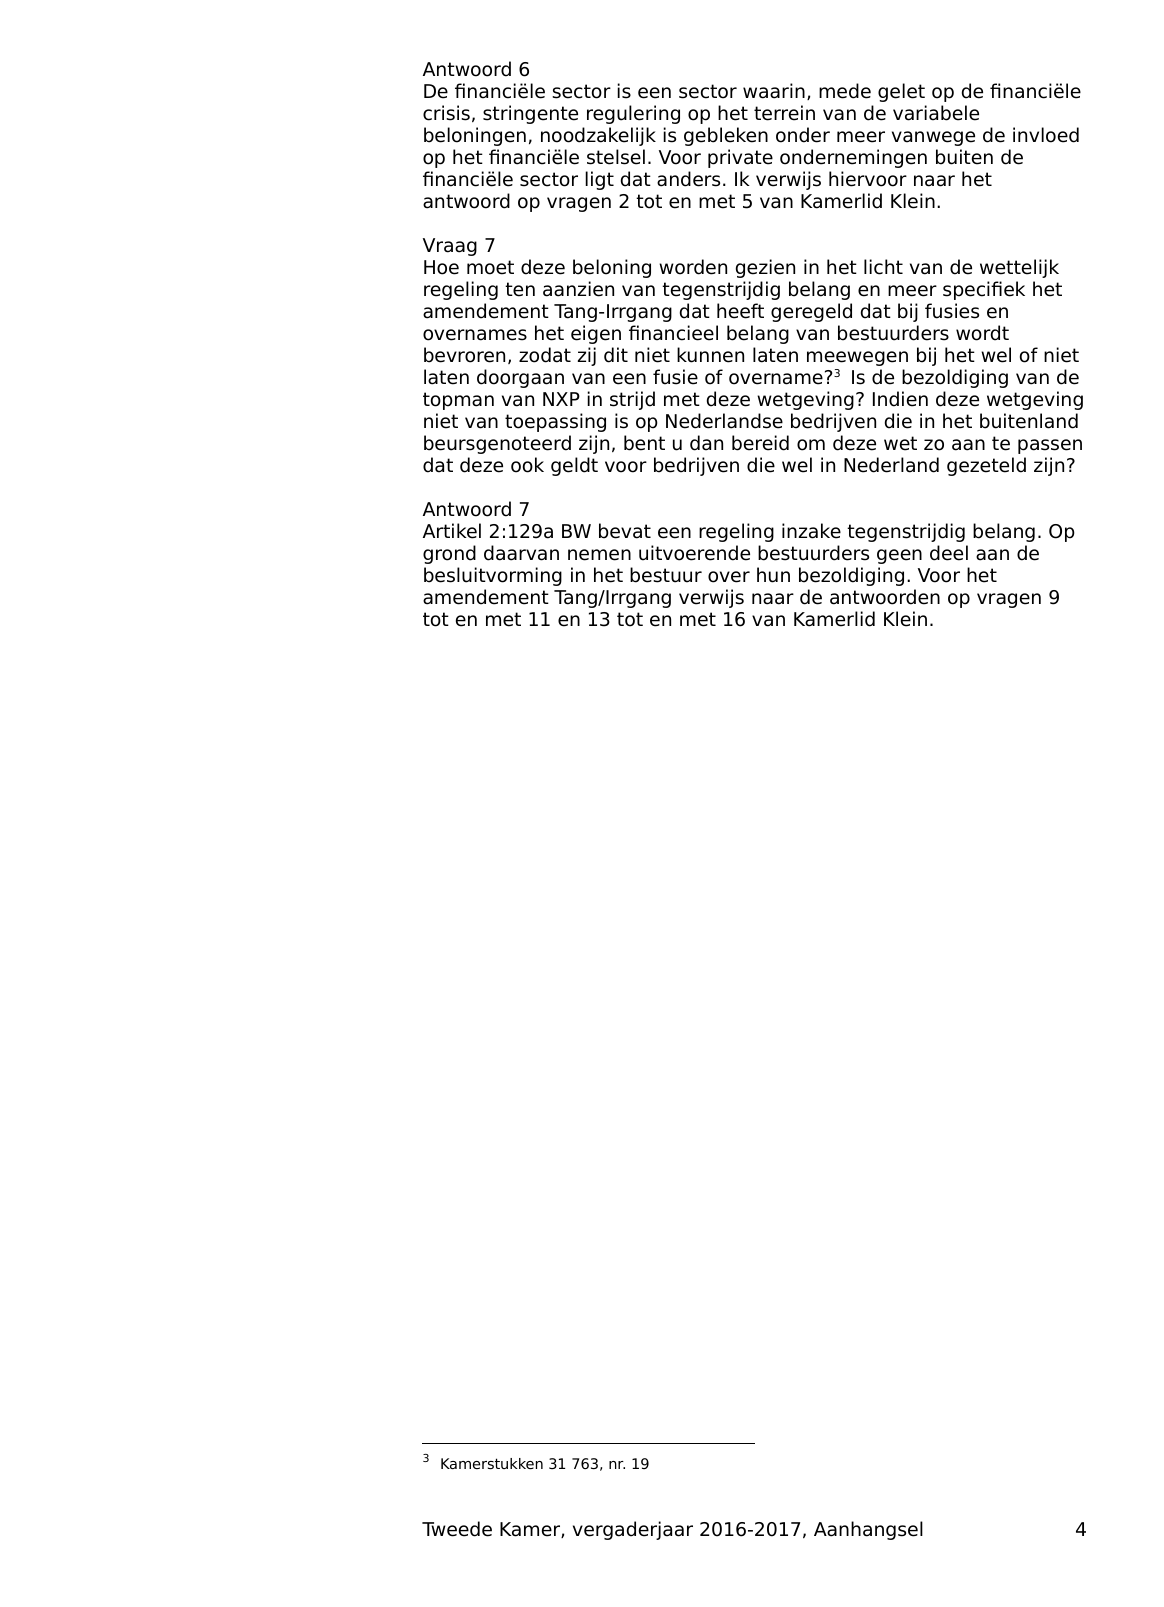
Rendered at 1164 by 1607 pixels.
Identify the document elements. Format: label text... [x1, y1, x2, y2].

text Kamerstukken 31 763, nr. 19 [422, 1452, 1087, 1474]
text De financiële sector is een sector waarin, mede gelet op de financiële crisis, stringente regulering op het terrein van de variabele beloningen, noodzakelijk is gebleken onder meer vanwege de invloed op het financiële stelsel. Voor private ondernemingen buiten de financiële sector ligt dat anders. Ik verwijs hiervoor naar het antwoord op vragen 2 tot en met 5 van Kamerlid Klein. [422, 81, 1087, 213]
text Antwoord 6 [422, 59, 1087, 81]
text Antwoord 7 [422, 499, 1087, 521]
text Vraag 7 [422, 235, 1087, 257]
text Artikel 2:129a BW bevat een regeling inzake tegenstrijdig belang. Op grond daarvan nemen uitvoerende bestuurders geen deel aan de besluitvorming in het bestuur over hun bezoldiging. Voor het amendement Tang/Irrgang verwijs naar de antwoorden op vragen 9 tot en met 11 en 13 tot en met 16 van Kamerlid Klein. [422, 521, 1087, 631]
text Hoe moet deze beloning worden gezien in het licht van de wettelijk regeling ten aanzien van tegenstrijdig belang en meer specifiek het amendement Tang-Irrgang dat heeft geregeld dat bij fusies en overnames het eigen financieel belang van bestuurders wordt bevroren, zodat zij dit niet kunnen laten meewegen bij het wel of niet laten doorgaan van een fusie of overname? Is de bezoldiging van de topman van NXP in strijd met deze wetgeving? Indien deze wetgeving niet van toepassing is op Nederlandse bedrijven die in het buitenland beursgenoteerd zijn, bent u dan bereid om deze wet zo aan te passen dat deze ook geldt voor bedrijven die wel in Nederland gezeteld zijn? [422, 257, 1087, 477]
